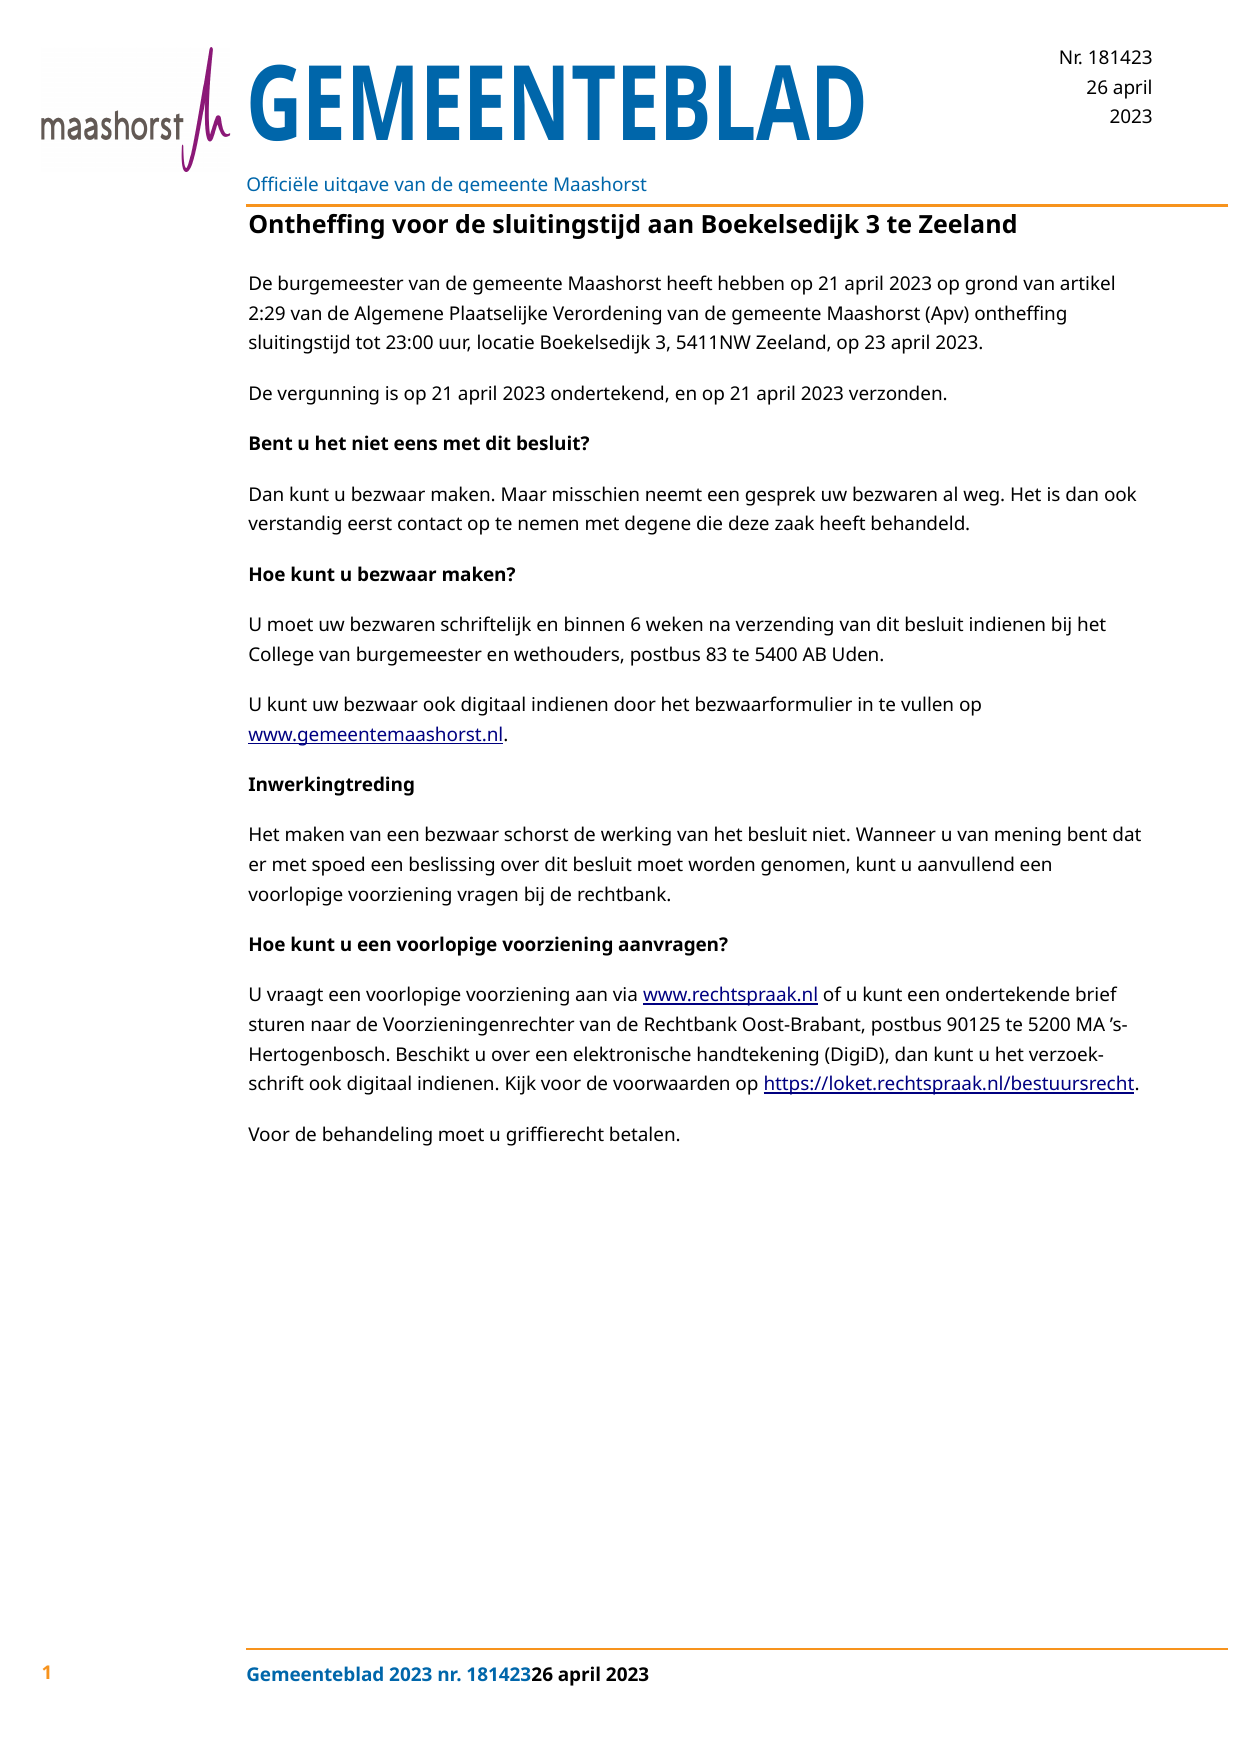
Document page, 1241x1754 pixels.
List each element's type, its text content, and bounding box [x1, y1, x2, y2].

text De vergunning is op 21 april 2023 ondertekend, en op 21 april 2023 verzonden. [248, 380, 1152, 406]
text De burgemeester van de gemeente Maashorst heeft hebben op 21 april 2023 op grond van artikel 2:29 van de Algemene Plaatselijke Verordening van de gemeente Maashorst (Apv) ontheffing sluitingstijd tot 23:00 uur, locatie Boekelsedijk 3, 5411NW Zeeland, op 23 april 2023. [248, 270, 1152, 355]
text Ontheffing voor de sluitingstijd aan Boekelsedijk 3 te Zeeland [248, 207, 1152, 241]
text Inwerkingtreding [248, 771, 1152, 797]
text Het maken van een bezwaar schorst de werking van het besluit niet. Wanneer u van mening bent dat er met spoed een beslissing over dit besluit moet worden genomen, kunt u aanvullend een voorlopige voorziening vragen bij de rechtbank. [248, 822, 1152, 906]
text U moet uw bezwaren schriftelijk en binnen 6 weken na verzending van dit besluit indienen bij het College van burgemeester en wethouders, postbus 83 te 5400 AB Uden. [248, 611, 1152, 666]
text Bent u het niet eens met dit besluit? [248, 430, 1152, 456]
text Voor de behandeling moet u griffierecht betalen. [248, 1121, 1152, 1146]
text U vraagt een voorlopige voorziening aan via www.rechtspraak.nl of u kunt een ondertekende brief sturen naar de Voorzieningenrechter van de Rechtbank Oost-Brabant, postbus 90125 te 5200 MA ’s-Hertogenbosch. Beschikt u over een elektronische handtekening (DigiD), dan kunt u het verzoek-schrift ook digitaal indienen. Kijk voor de voorwaarden op https://loket.rechtspraak.nl/bestuursrecht. [248, 982, 1152, 1096]
text Hoe kunt u een voorlopige voorziening aanvragen? [248, 931, 1152, 957]
text Hoe kunt u bezwaar maken? [248, 561, 1152, 586]
text U kunt uw bezwaar ook digitaal indienen door het bezwaarformulier in te vullen op www.gemeentemaashorst.nl. [248, 691, 1152, 746]
text Dan kunt u bezwaar maken. Maar misschien neemt een gesprek uw bezwaren al weg. Het is dan ook verstandig eerst contact op te nemen met degene die deze zaak heeft behandeld. [248, 481, 1152, 536]
picture [41, 47, 231, 172]
